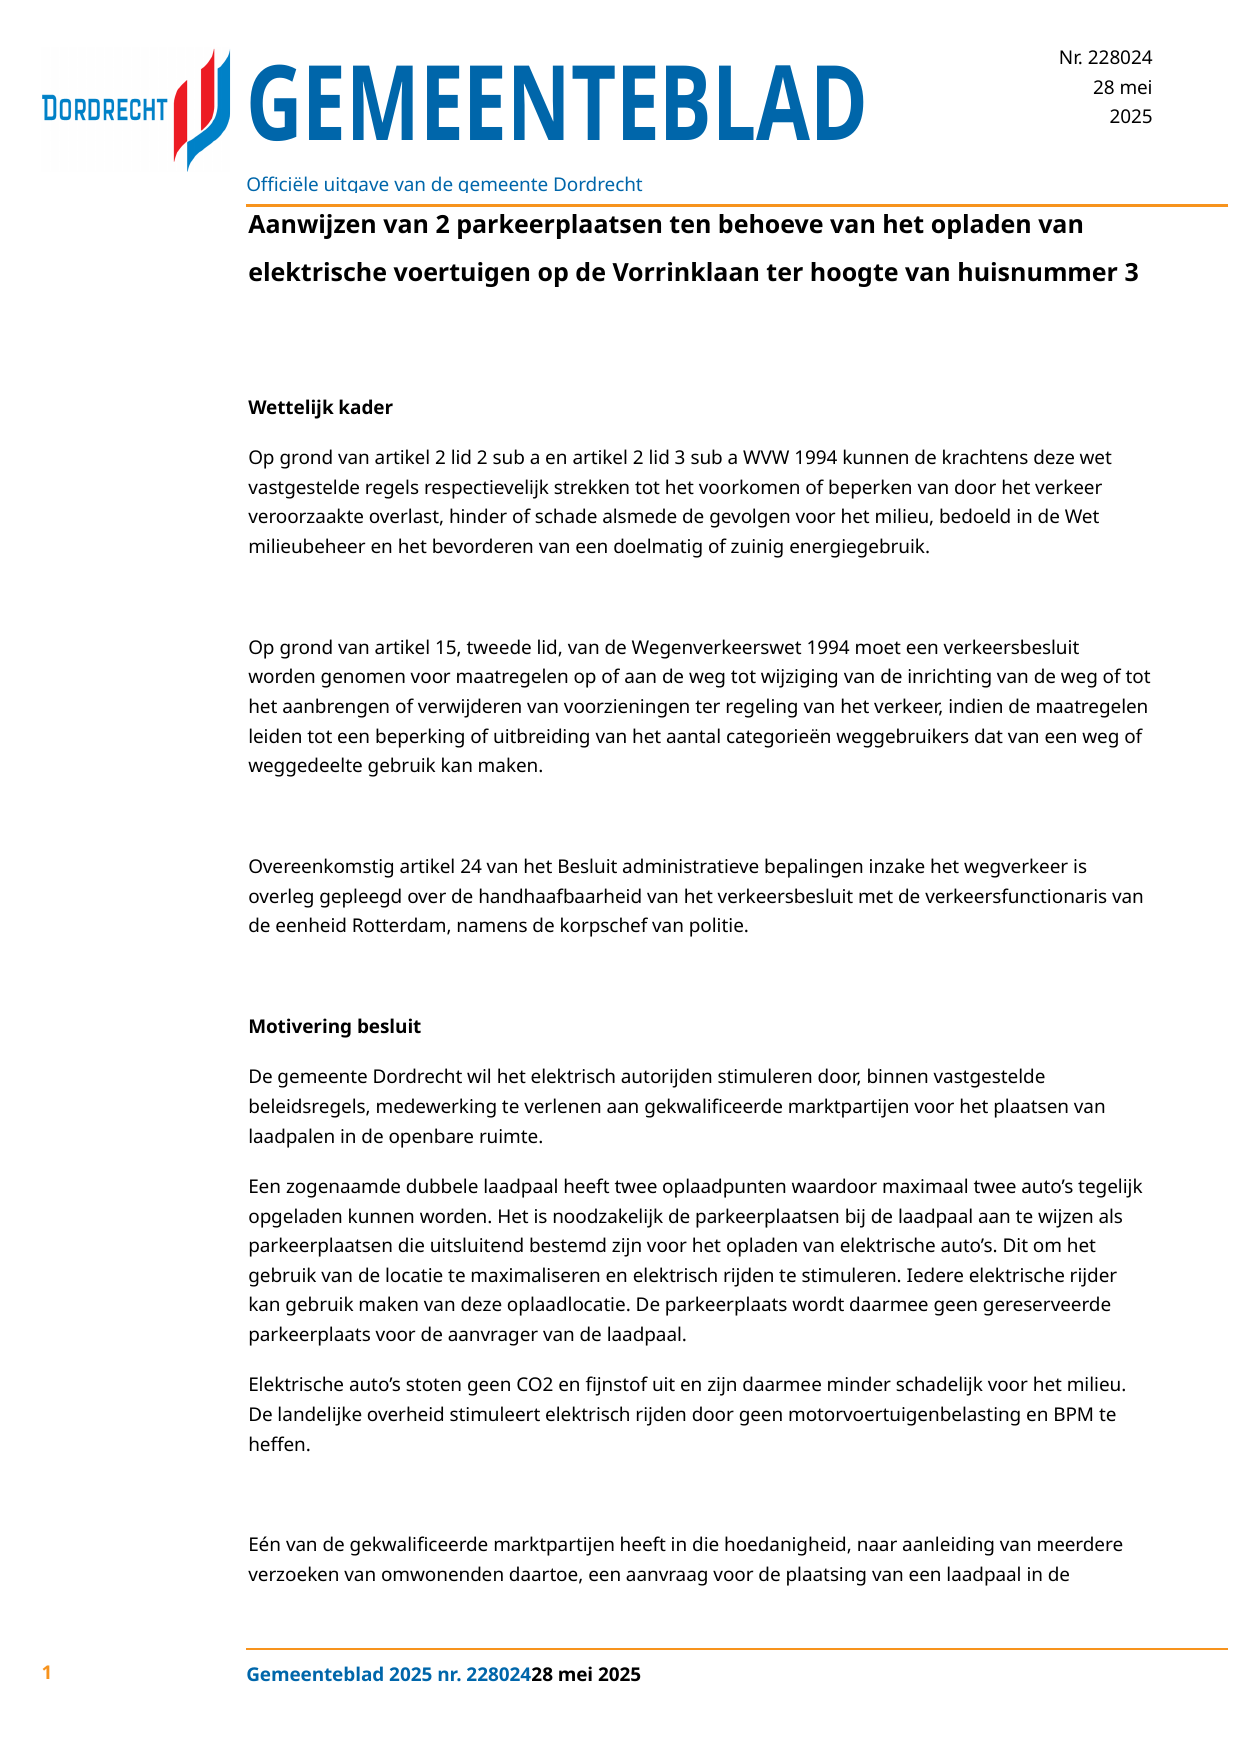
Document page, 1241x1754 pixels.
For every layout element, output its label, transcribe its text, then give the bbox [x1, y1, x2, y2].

text Op grond van artikel 2 lid 2 sub a en artikel 2 lid 3 sub a WVW 1994 kunnen de krachtens deze wet vastgestelde regels respectievelijk strekken tot het voorkomen of beperken van door het verkeer veroorzaakte overlast, hinder of schade alsmede de gevolgen voor het milieu, bedoeld in de Wet milieubeheer en het bevorderen van een doelmatig of zuinig energiegebruik. [248, 444, 1152, 559]
text Elektrische auto’s stoten geen CO2 en fijnstof uit en zijn daarmee minder schadelijk voor het milieu. De landelijke overheid stimuleert elektrisch rijden door geen motorvoertuigenbelasting en BPM te heffen. [248, 1372, 1152, 1456]
text Op grond van artikel 15, tweede lid, van de Wegenverkeerswet 1994 moet een verkeersbesluit worden genomen voor maatregelen op of aan de weg tot wijziging van de inrichting van de weg of tot het aanbrengen of verwijderen van voorzieningen ter regeling van het verkeer, indien de maatregelen leiden tot een beperking of uitbreiding van het aantal categorieën weggebruikers dat van een weg of weggedeelte gebruik kan maken. [248, 634, 1152, 778]
picture [41, 47, 231, 172]
text Overeenkomstig artikel 24 van het Besluit administratieve bepalingen inzake het wegverkeer is overleg gepleegd over de handhaafbaarheid van het verkeersbesluit met de verkeersfunctionaris van de eenheid Rotterdam, namens de korpschef van politie. [248, 853, 1152, 938]
text Wettelijk kader [248, 394, 1152, 420]
text Aanwijzen van 2 parkeerplaatsen ten behoeve van het opladen van elektrische voertuigen op de Vorrinklaan ter hoogte van huisnummer 3 [248, 207, 1152, 288]
text De gemeente Dordrecht wil het elektrisch autorijden stimuleren door, binnen vastgestelde beleidsregels, medewerking te verlenen aan gekwalificeerde marktpartijen voor het plaatsen van laadpalen in de openbare ruimte. [248, 1064, 1152, 1148]
text Eén van de gekwalificeerde marktpartijen heeft in die hoedanigheid, naar aanleiding van meerdere verzoeken van omwonenden daartoe, een aanvraag voor de plaatsing van een laadpaal in de [248, 1532, 1152, 1587]
text Een zogenaamde dubbele laadpaal heeft twee oplaadpunten waardoor maximaal twee auto’s tegelijk opgeladen kunnen worden. Het is noodzakelijk de parkeerplaatsen bij de laadpaal aan te wijzen als parkeerplaatsen die uitsluitend bestemd zijn voor het opladen van elektrische auto’s. Dit om het gebruik van de locatie te maximaliseren en elektrisch rijden te stimuleren. Iedere elektrische rijder kan gebruik maken van deze oplaadlocatie. De parkeerplaats wordt daarmee geen gereserveerde parkeerplaats voor de aanvrager van de laadpaal. [248, 1173, 1152, 1347]
text Motivering besluit [248, 1013, 1152, 1039]
